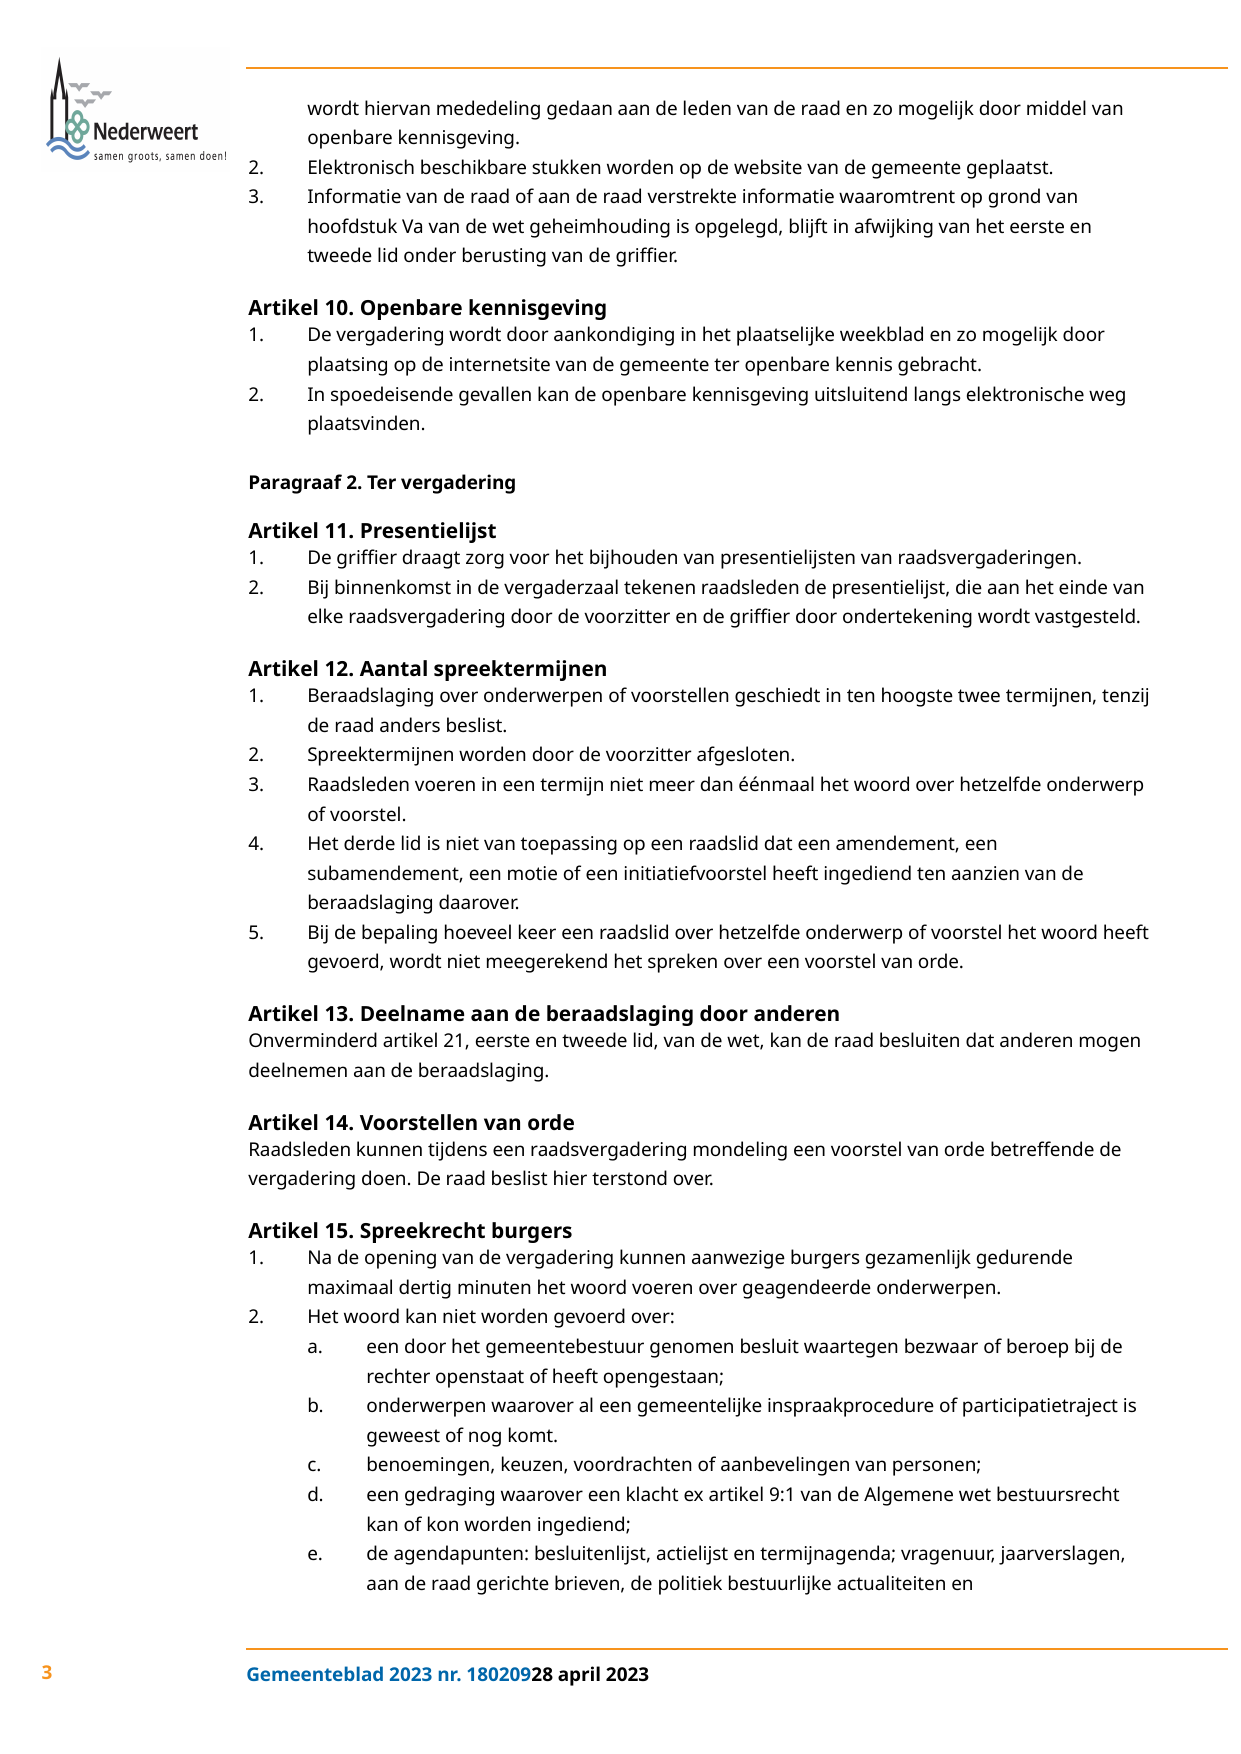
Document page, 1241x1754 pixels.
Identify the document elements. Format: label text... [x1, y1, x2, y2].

list Na de opening van de vergadering kunnen aanwezige burgers gezamenlijk gedurende maximaal dertig minuten het woord voeren over geagendeerde onderwerpen. [248, 1244, 1152, 1300]
list Bij de bepaling hoeveel keer een raadslid over hetzelfde onderwerp of voorstel het woord heeft gevoerd, wordt niet meegerekend het spreken over een voorstel van orde. [248, 919, 1152, 974]
list Beraadslaging over onderwerpen of voorstellen geschiedt in ten hoogste twee termijnen, tenzij de raad anders beslist. [248, 682, 1152, 738]
picture [41, 47, 231, 172]
list een door het gemeentebestuur genomen besluit waartegen bezwaar of beroep bij de rechter openstaat of heeft opengestaan; [307, 1333, 1152, 1388]
list Spreektermijnen worden door de voorzitter afgesloten. [248, 742, 1152, 767]
list de agendapunten: besluitenlijst, actielijst en termijnagenda; vragenuur, jaarverslagen, aan de raad gerichte brieven, de politiek bestuurlijke actualiteiten en [307, 1540, 1152, 1596]
text Artikel 12. Aantal spreektermijnen [248, 654, 1152, 682]
list onderwerpen waarover al een gemeentelijke inspraakprocedure of participatietraject is geweest of nog komt. [307, 1392, 1152, 1448]
list Het woord kan niet worden gevoerd over: [248, 1304, 1152, 1329]
list een gedraging waarover een klacht ex artikel 9:1 van de Algemene wet bestuursrecht kan of kon worden ingediend; [307, 1481, 1152, 1536]
list De griffier draagt zorg voor het bijhouden van presentielijsten van raadsvergaderingen. [248, 544, 1152, 570]
list Bij binnenkomst in de vergaderzaal tekenen raadsleden de presentielijst, die aan het einde van elke raadsvergadering door de voorzitter en de griffier door ondertekening wordt vastgesteld. [248, 574, 1152, 629]
list Elektronisch beschikbare stukken worden op de website van de gemeente geplaatst. [248, 154, 1152, 180]
text Artikel 11. Presentielijst [248, 516, 1152, 544]
list Informatie van de raad of aan de raad verstrekte informatie waaromtrent op grond van hoofdstuk Va van de wet geheimhouding is opgelegd, blijft in afwijking van het eerste en tweede lid onder berusting van de griffier. [248, 183, 1152, 268]
text Paragraaf 2. Ter vergadering [248, 469, 1152, 495]
text Artikel 15. Spreekrecht burgers [248, 1216, 1152, 1244]
list De vergadering wordt door aankondiging in het plaatselijke weekblad en zo mogelijk door plaatsing op de internetsite van de gemeente ter openbare kennis gebracht. [248, 322, 1152, 377]
list Het derde lid is niet van toepassing op een raadslid dat een amendement, een subamendement, een motie of een initiatiefvoorstel heeft ingediend ten aanzien van de beraadslaging daarover. [248, 830, 1152, 915]
text Artikel 14. Voorstellen van orde [248, 1108, 1152, 1136]
list wordt hiervan mededeling gedaan aan de leden van de raad en zo mogelijk door middel van openbare kennisgeving. [248, 95, 1152, 150]
list In spoedeisende gevallen kan de openbare kennisgeving uitsluitend langs elektronische weg plaatsvinden. [248, 381, 1152, 436]
text Artikel 10. Openbare kennisgeving [248, 293, 1152, 322]
text Raadsleden kunnen tijdens een raadsvergadering mondeling een voorstel van orde betreffende de vergadering doen. De raad beslist hier terstond over. [248, 1136, 1152, 1191]
text Artikel 13. Deelname aan de beraadslaging door anderen [248, 999, 1152, 1028]
text Onverminderd artikel 21, eerste en tweede lid, van de wet, kan de raad besluiten dat anderen mogen deelnemen aan de beraadslaging. [248, 1028, 1152, 1083]
list benoemingen, keuzen, voordrachten of aanbevelingen van personen; [307, 1452, 1152, 1477]
list Raadsleden voeren in een termijn niet meer dan éénmaal het woord over hetzelfde onderwerp of voorstel. [248, 771, 1152, 827]
